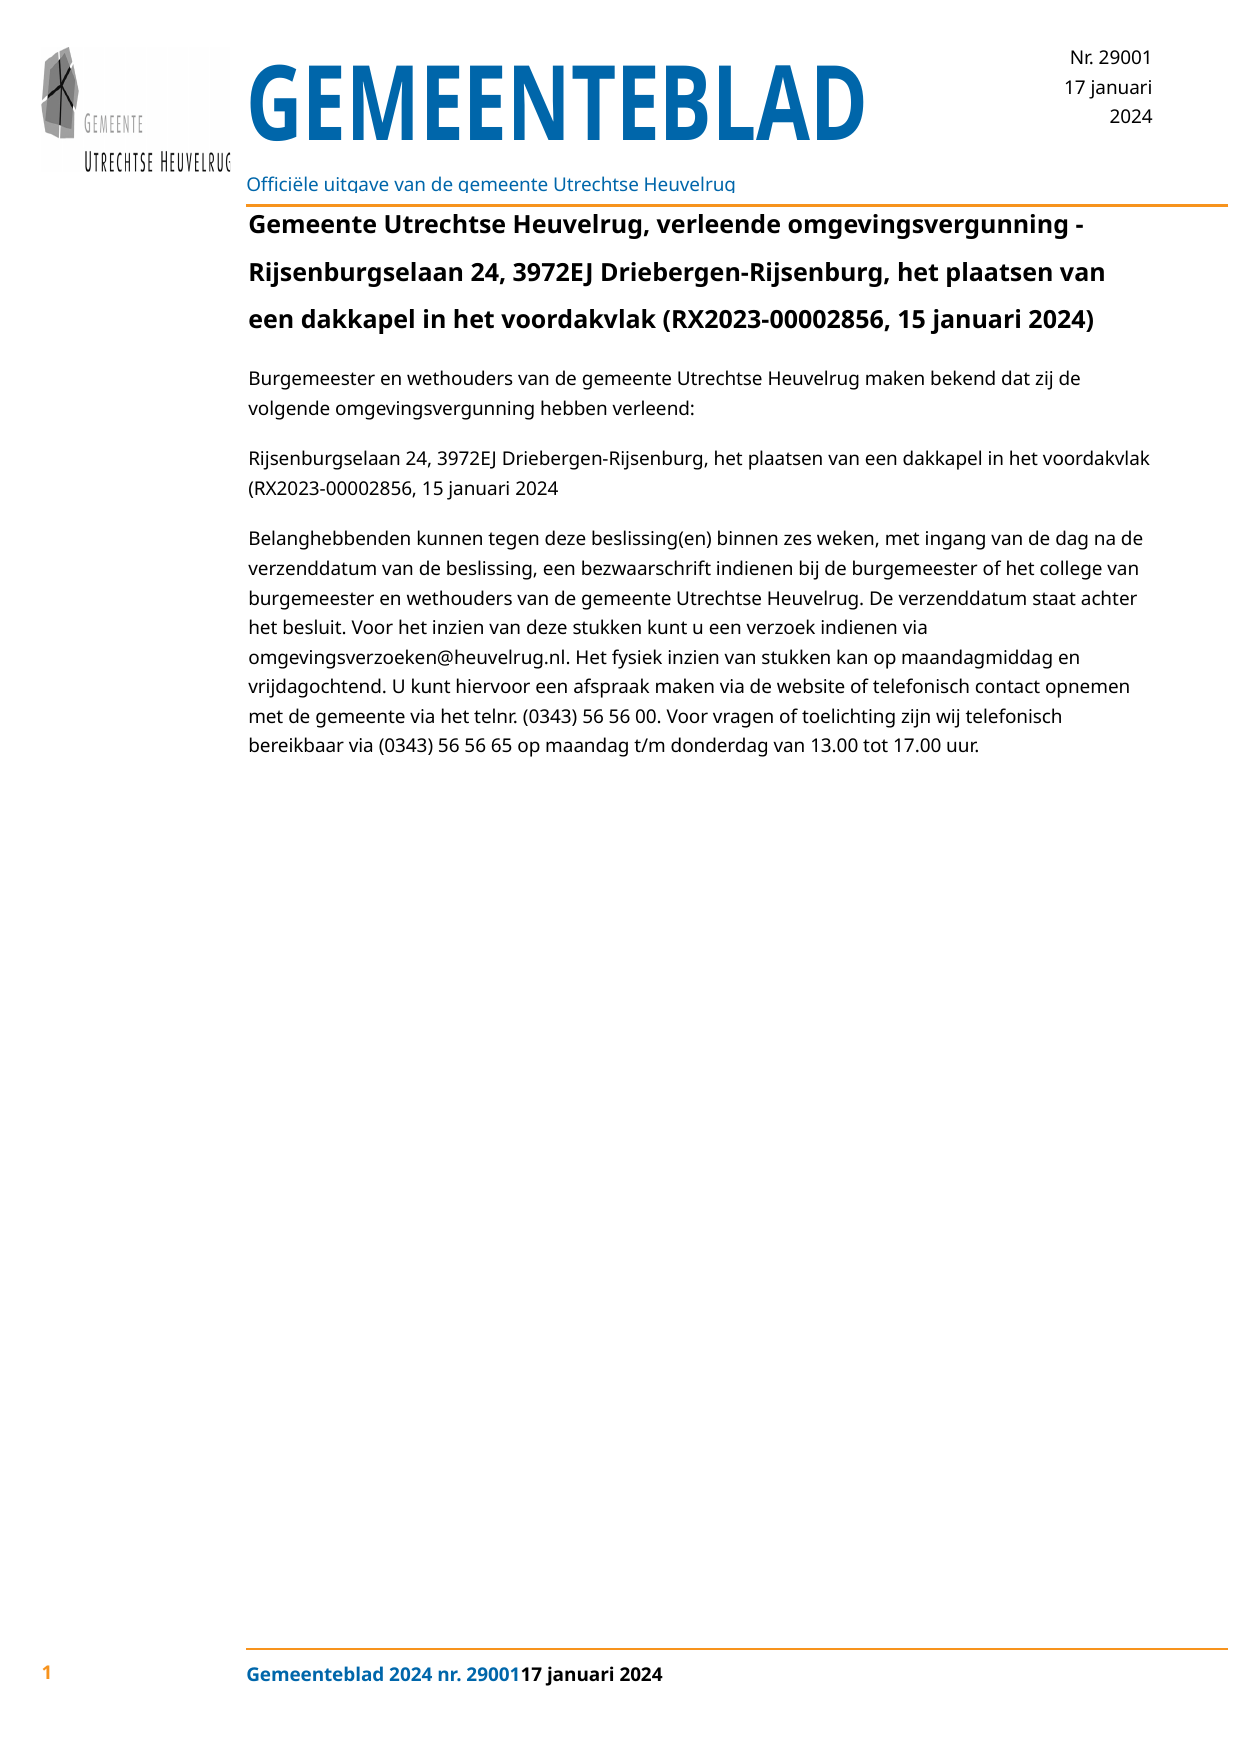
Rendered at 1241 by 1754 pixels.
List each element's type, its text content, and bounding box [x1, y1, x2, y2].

text Belanghebbenden kunnen tegen deze beslissing(en) binnen zes weken, met ingang van de dag na de verzenddatum van de beslissing, een bezwaarschrift indienen bij de burgemeester of het college van burgemeester en wethouders van de gemeente Utrechtse Heuvelrug. De verzenddatum staat achter het besluit. Voor het inzien van deze stukken kunt u een verzoek indienen via omgevingsverzoeken@heuvelrug.nl. Het fysiek inzien van stukken kan op maandagmiddag en vrijdagochtend. U kunt hiervoor een afspraak maken via de website of telefonisch contact opnemen met de gemeente via het telnr. (0343) 56 56 00. Voor vragen of toelichting zijn wij telefonisch bereikbaar via (0343) 56 56 65 op maandag t/m donderdag van 13.00 tot 17.00 uur. [248, 526, 1152, 758]
text Rijsenburgselaan 24, 3972EJ Driebergen-Rijsenburg, het plaatsen van een dakkapel in het voordakvlak (RX2023-00002856, 15 januari 2024 [248, 446, 1152, 501]
text Gemeente Utrechtse Heuvelrug, verleende omgevingsvergunning - Rijsenburgselaan 24, 3972EJ Driebergen-Rijsenburg, het plaatsen van een dakkapel in het voordakvlak (RX2023-00002856, 15 januari 2024) [248, 207, 1152, 336]
text Burgemeester en wethouders van de gemeente Utrechtse Heuvelrug maken bekend dat zij de volgende omgevingsvergunning hebben verleend: [248, 366, 1152, 421]
picture [41, 47, 231, 172]
